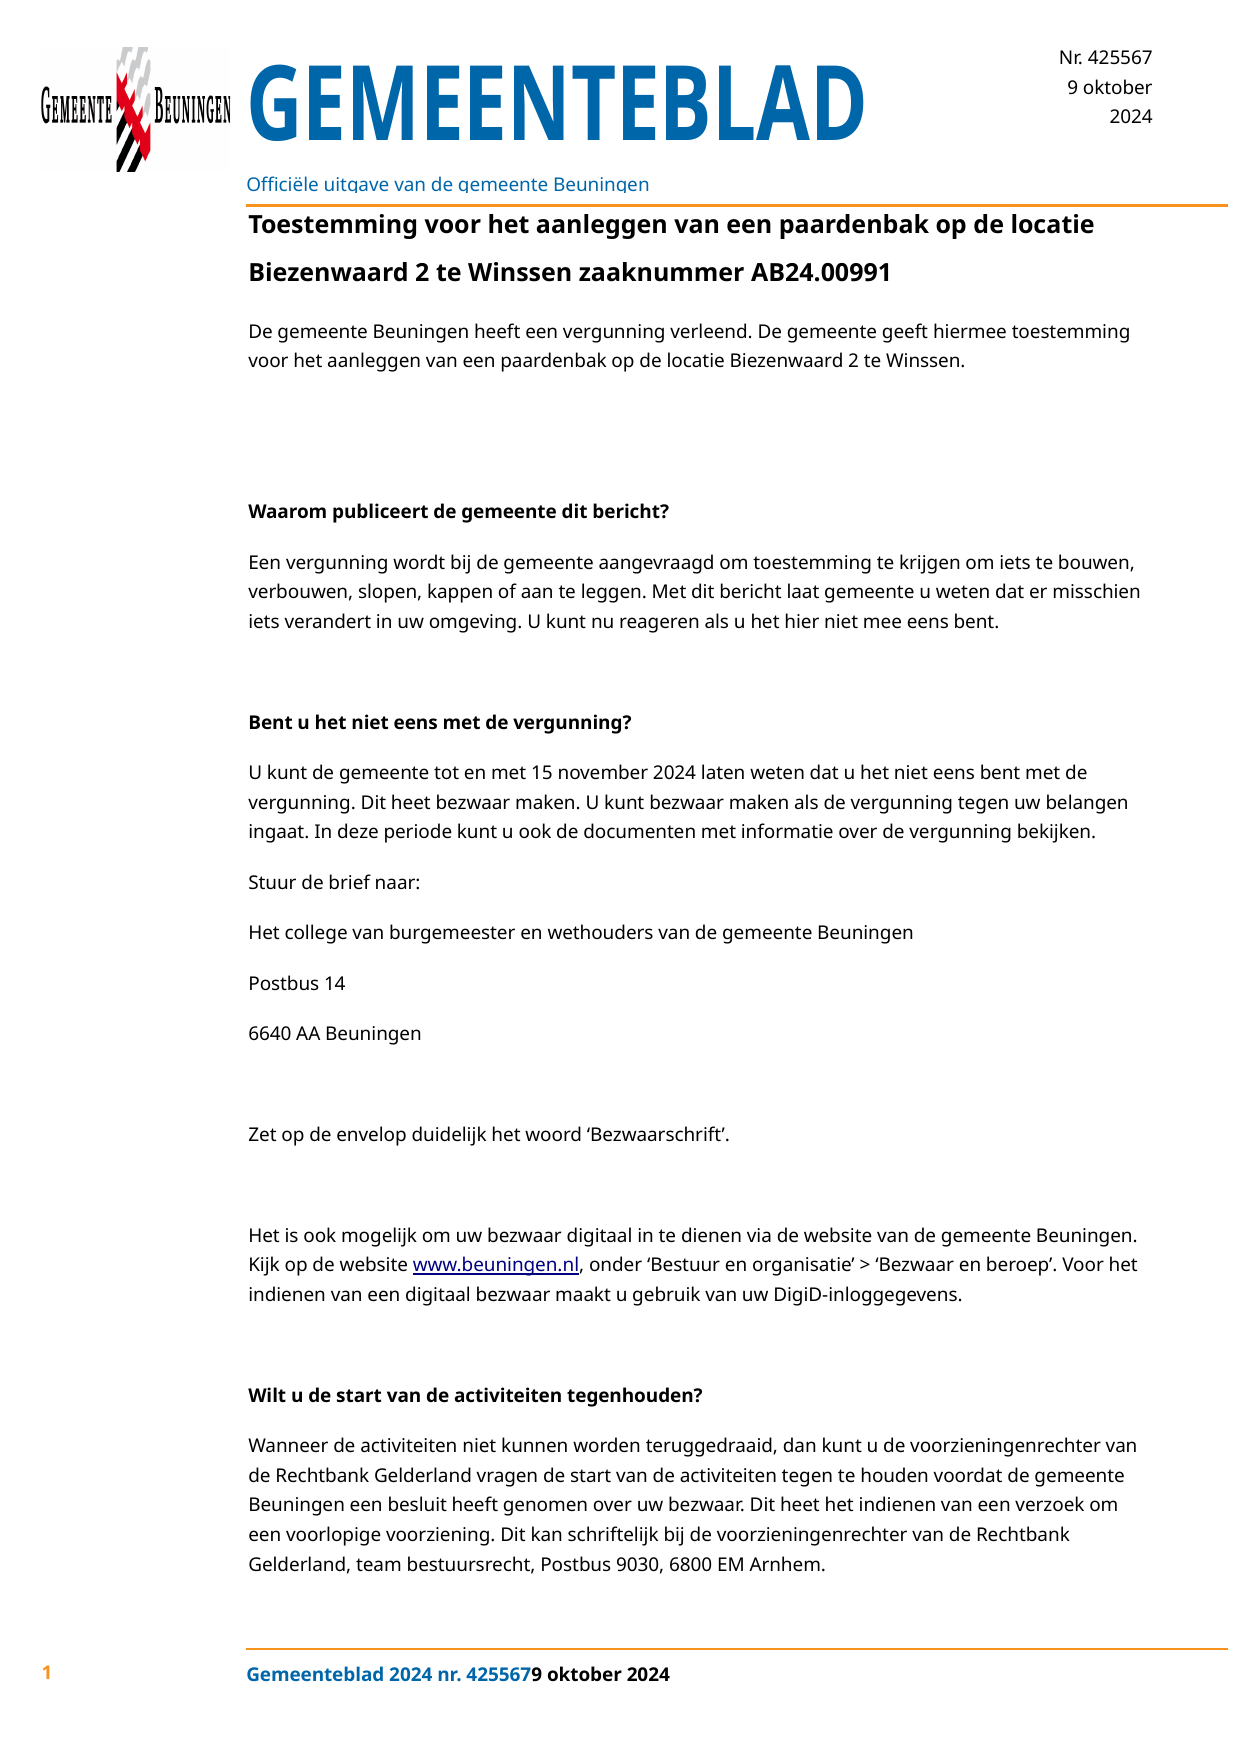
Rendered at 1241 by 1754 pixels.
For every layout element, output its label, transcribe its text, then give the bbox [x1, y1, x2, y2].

text Wilt u de start van de activiteiten tegenhouden? [248, 1382, 1152, 1408]
text Wanneer de activiteiten niet kunnen worden teruggedraaid, dan kunt u de voorzieningenrechter van de Rechtbank Gelderland vragen de start van de activiteiten tegen te houden voordat de gemeente Beuningen een besluit heeft genomen over uw bezwaar. Dit heet het indienen van een verzoek om een voorlopige voorziening. Dit kan schriftelijk bij de voorzieningenrechter van de Rechtbank Gelderland, team bestuursrecht, Postbus 9030, 6800 EM Arnhem. [248, 1432, 1152, 1577]
text 6640 AA Beuningen [248, 1020, 1152, 1046]
text Een vergunning wordt bij de gemeente aangevraagd om toestemming te krijgen om iets te bouwen, verbouwen, slopen, kappen of aan te leggen. Met dit bericht laat gemeente u weten dat er misschien iets verandert in uw omgeving. U kunt nu reageren als u het hier niet mee eens bent. [248, 549, 1152, 634]
text Stuur de brief naar: [248, 869, 1152, 895]
text De gemeente Beuningen heeft een vergunning verleend. De gemeente geeft hiermee toestemming voor het aanleggen van een paardenbak op de locatie Biezenwaard 2 te Winssen. [248, 318, 1152, 373]
text Het college van burgemeester en wethouders van de gemeente Beuningen [248, 919, 1152, 945]
text Waarom publiceert de gemeente dit bericht? [248, 499, 1152, 524]
text Postbus 14 [248, 970, 1152, 996]
text U kunt de gemeente tot en met 15 november 2024 laten weten dat u het niet eens bent met de vergunning. Dit heet bezwaar maken. U kunt bezwaar maken als de vergunning tegen uw belangen ingaat. In deze periode kunt u ook de documenten met informatie over de vergunning bekijken. [248, 759, 1152, 844]
text Bent u het niet eens met de vergunning? [248, 709, 1152, 735]
text Toestemming voor het aanleggen van een paardenbak op de locatie Biezenwaard 2 te Winssen zaaknummer AB24.00991 [248, 207, 1152, 288]
text Het is ook mogelijk om uw bezwaar digitaal in te dienen via de website van de gemeente Beuningen. Kijk op de website www.beuningen.nl, onder ‘Bestuur en organisatie’ > ‘Bezwaar en beroep’. Voor het indienen van een digitaal bezwaar maakt u gebruik van uw DigiD-inloggegevens. [248, 1222, 1152, 1307]
picture [41, 47, 231, 172]
text Zet op de envelop duidelijk het woord ‘Bezwaarschrift’. [248, 1121, 1152, 1147]
